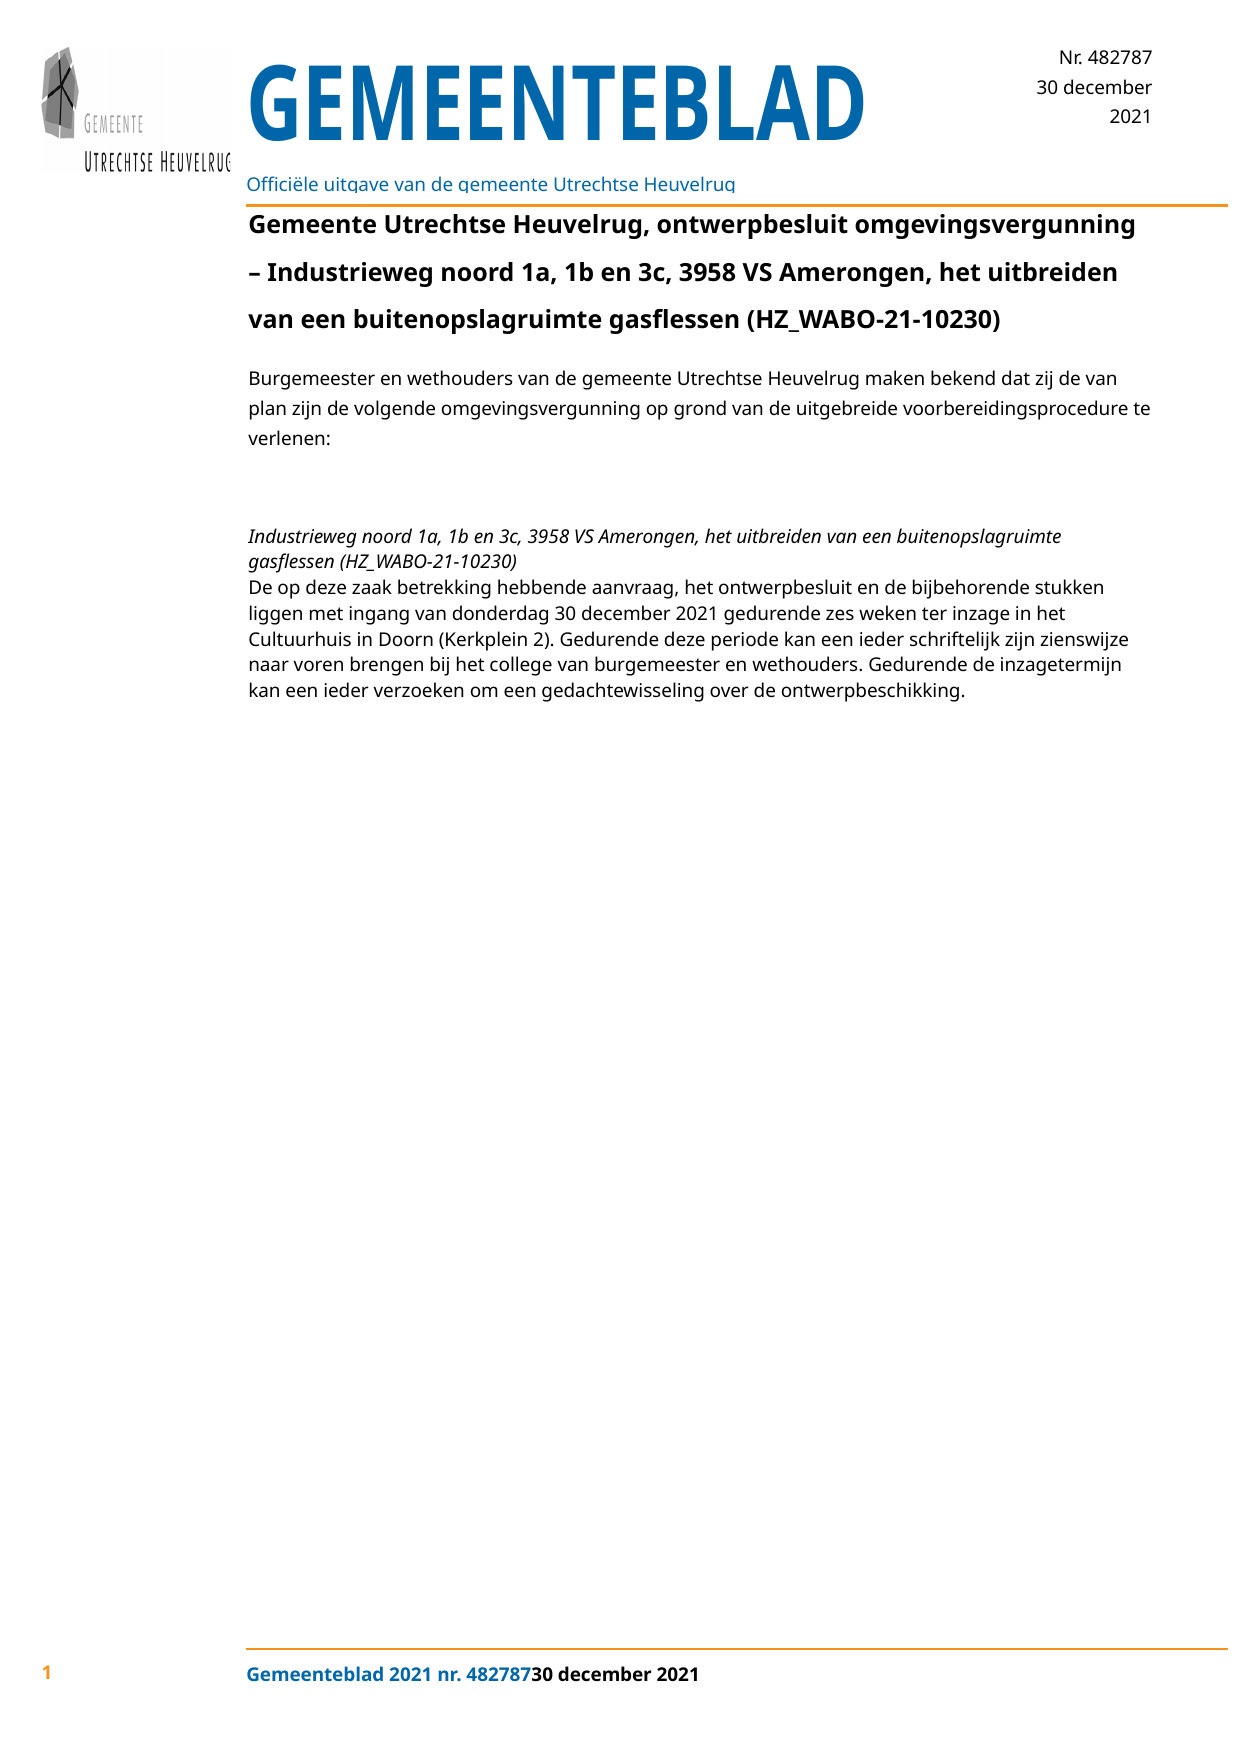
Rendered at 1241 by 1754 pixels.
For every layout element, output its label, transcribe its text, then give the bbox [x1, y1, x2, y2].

text Industrieweg noord 1a, 1b en 3c, 3958 VS Amerongen, het uitbreiden van een buitenopslagruimte gasflessen (HZ_WABO-21-10230) [248, 523, 1152, 574]
text De op deze zaak betrekking hebbende aanvraag, het ontwerpbesluit en de bijbehorende stukken liggen met ingang van donderdag 30 december 2021 gedurende zes weken ter inzage in het Cultuurhuis in Doorn (Kerkplein 2). Gedurende deze periode kan een ieder schriftelijk zijn zienswijze naar voren brengen bij het college van burgemeester en wethouders. Gedurende de inzagetermijn kan een ieder verzoeken om een gedachtewisseling over de ontwerpbeschikking. [248, 574, 1152, 703]
picture [41, 47, 231, 172]
text Burgemeester en wethouders van de gemeente Utrechtse Heuvelrug maken bekend dat zij de van plan zijn de volgende omgevingsvergunning op grond van de uitgebreide voorbereidingsprocedure te verlenen: [248, 366, 1152, 450]
text Gemeente Utrechtse Heuvelrug, ontwerpbesluit omgevingsvergunning – Industrieweg noord 1a, 1b en 3c, 3958 VS Amerongen, het uitbreiden van een buitenopslagruimte gasflessen (HZ_WABO-21-10230) [248, 207, 1152, 336]
